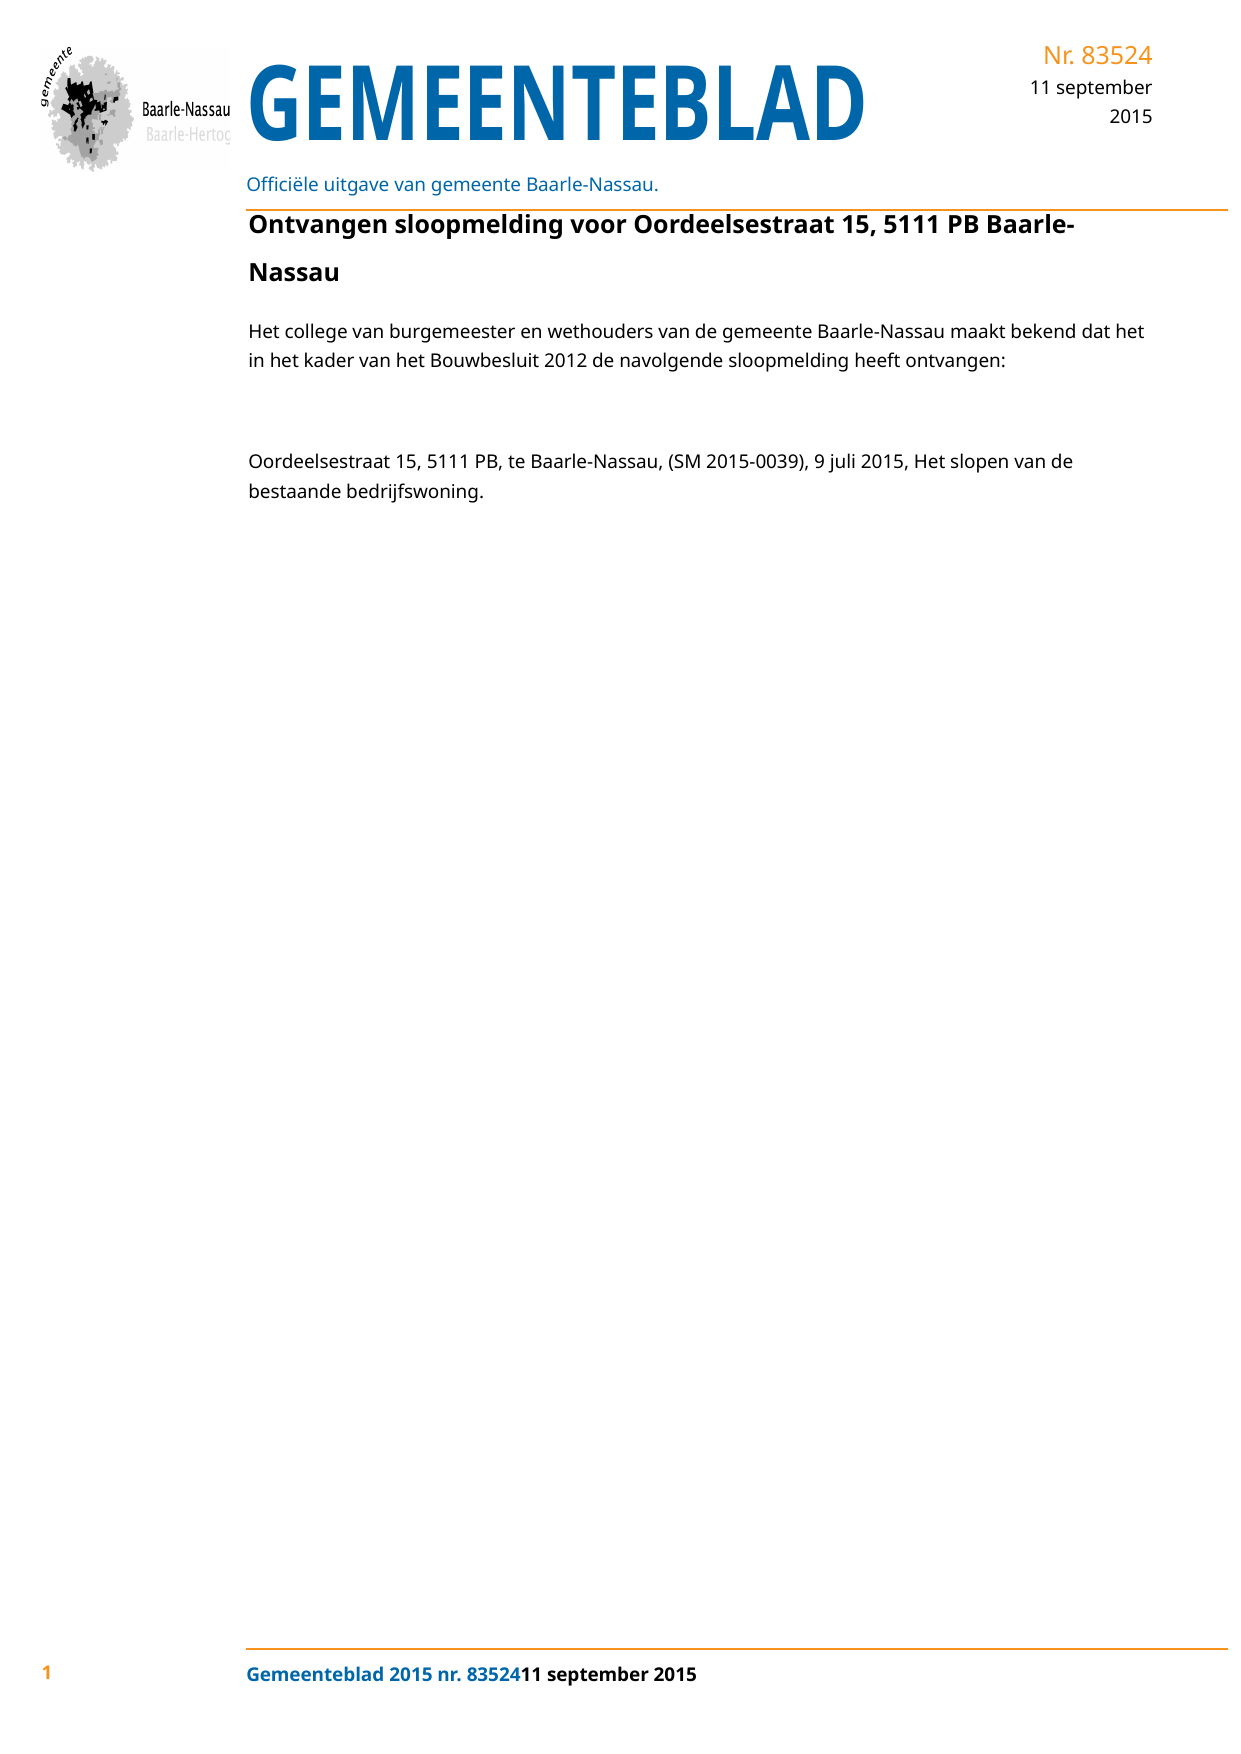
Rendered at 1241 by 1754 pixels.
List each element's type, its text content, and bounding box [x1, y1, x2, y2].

text Ontvangen sloopmelding voor Oordeelsestraat 15, 5111 PB Baarle-Nassau [248, 211, 1152, 288]
text Het college van burgemeester en wethouders van de gemeente Baarle-Nassau maakt bekend dat het in het kader van het Bouwbesluit 2012 de navolgende sloopmelding heeft ontvangen: [248, 318, 1152, 373]
picture [41, 47, 231, 172]
text Oordeelsestraat 15, 5111 PB, te Baarle-Nassau, (SM 2015-0039), 9 juli 2015, Het slopen van de bestaande bedrijfswoning. [248, 448, 1152, 504]
